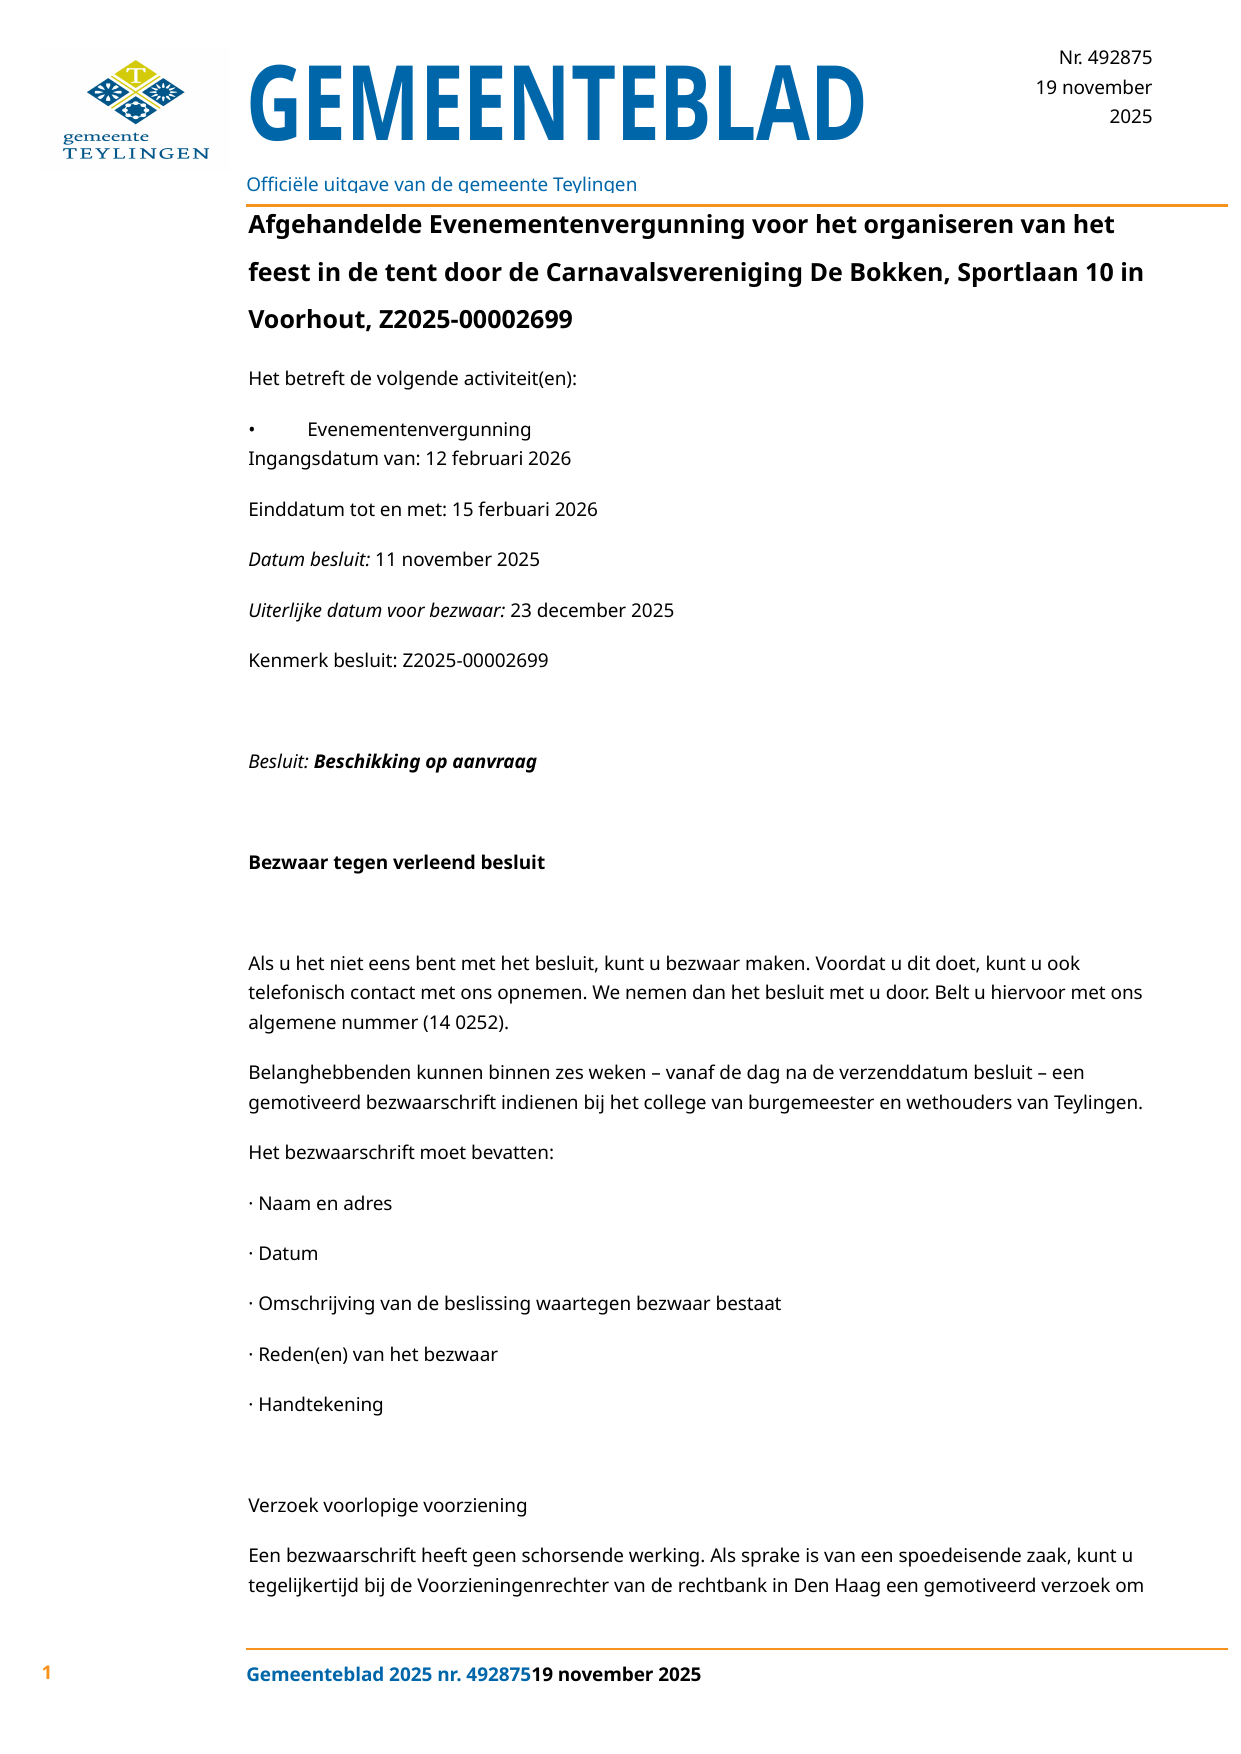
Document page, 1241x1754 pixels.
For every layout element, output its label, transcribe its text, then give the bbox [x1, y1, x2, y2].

text · Reden(en) van het bezwaar [248, 1341, 1152, 1367]
text Verzoek voorlopige voorziening [248, 1492, 1152, 1518]
text · Handtekening [248, 1391, 1152, 1417]
text · Omschrijving van de beslissing waartegen bezwaar bestaat [248, 1291, 1152, 1316]
list Evenementenvergunning [248, 416, 1152, 442]
text Kenmerk besluit: Z2025-00002699 [248, 647, 1152, 673]
text Einddatum tot en met: 15 ferbuari 2026 [248, 496, 1152, 522]
text Het bezwaarschrift moet bevatten: [248, 1139, 1152, 1165]
text Afgehandelde Evenementenvergunning voor het organiseren van het feest in de tent door de Carnavalsvereniging De Bokken, Sportlaan 10 in Voorhout, Z2025-00002699 [248, 207, 1152, 336]
text Uiterlijke datum voor bezwaar: 23 december 2025 [248, 597, 1152, 622]
text Een bezwaarschrift heeft geen schorsende werking. Als sprake is van een spoedeisende zaak, kunt u tegelijkertijd bij de Voorzieningenrechter van de rechtbank in Den Haag een gemotiveerd verzoek om [248, 1543, 1152, 1598]
text Bezwaar tegen verleend besluit [248, 849, 1152, 874]
text · Naam en adres [248, 1190, 1152, 1215]
picture [41, 47, 231, 172]
text Datum besluit: 11 november 2025 [248, 546, 1152, 572]
text Besluit: Beschikking op aanvraag [248, 748, 1152, 774]
text Ingangsdatum van: 12 februari 2026 [248, 446, 1152, 471]
text Belanghebbenden kunnen binnen zes weken – vanaf de dag na de verzenddatum besluit – een gemotiveerd bezwaarschrift indienen bij het college van burgemeester en wethouders van Teylingen. [248, 1059, 1152, 1114]
text · Datum [248, 1240, 1152, 1266]
text Als u het niet eens bent met het besluit, kunt u bezwaar maken. Voordat u dit doet, kunt u ook telefonisch contact met ons opnemen. We nemen dan het besluit met u door. Belt u hiervoor met ons algemene nummer (14 0252). [248, 950, 1152, 1034]
text Het betreft de volgende activiteit(en): [248, 366, 1152, 391]
